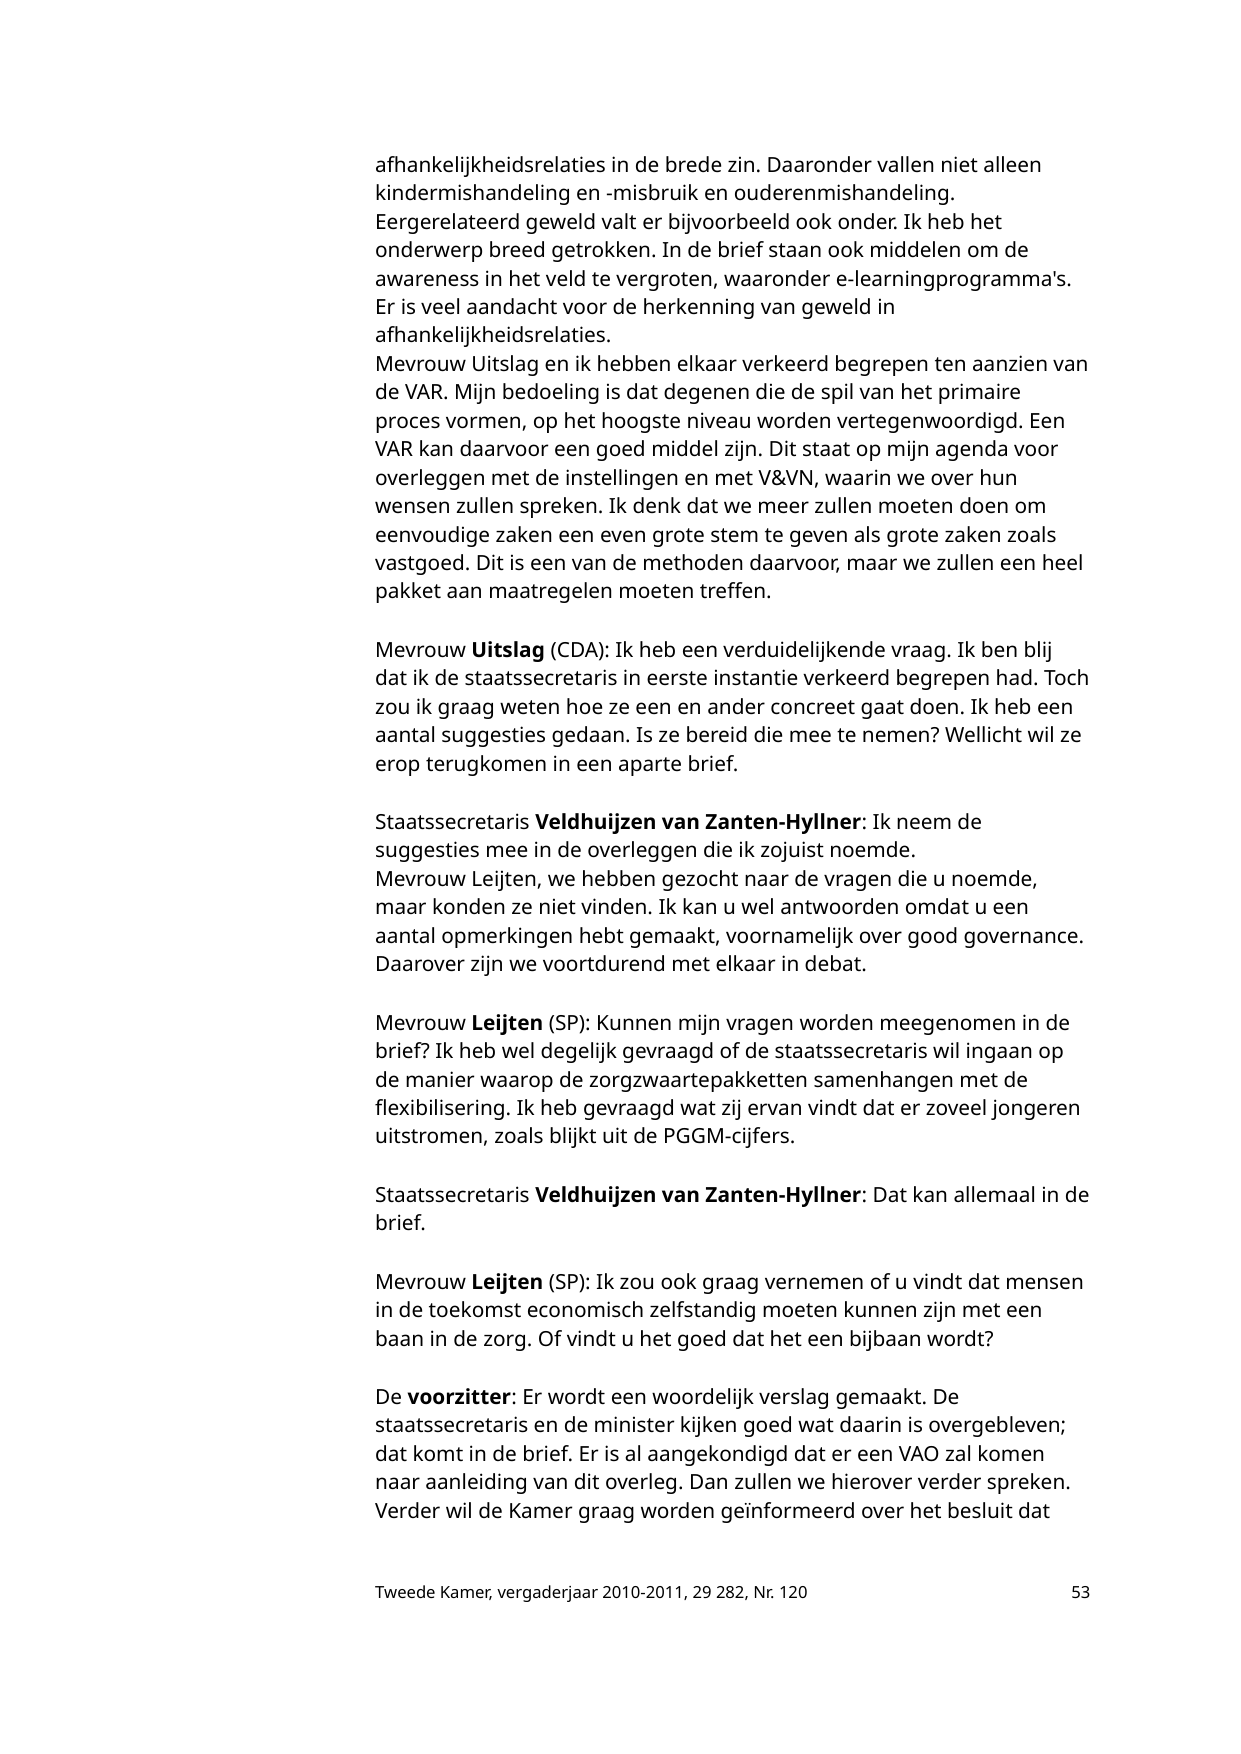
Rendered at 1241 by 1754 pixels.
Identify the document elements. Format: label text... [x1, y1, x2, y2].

text Mevrouw Leijten (SP): Ik zou ook graag vernemen of u vindt dat mensen in de toekomst economisch zelfstandig moeten kunnen zijn met een baan in de zorg. Of vindt u het goed dat het een bijbaan wordt? [375, 1267, 1090, 1352]
text De voorzitter: Er wordt een woordelijk verslag gemaakt. De staatssecretaris en de minister kijken goed wat daarin is overgebleven; dat komt in de brief. Er is al aangekondigd dat er een VAO zal komen naar aanleiding van dit overleg. Dan zullen we hierover verder spreken. Verder wil de Kamer graag worden geïnformeerd over het besluit dat [375, 1382, 1090, 1524]
text Mevrouw Uitslag en ik hebben elkaar verkeerd begrepen ten aanzien van de VAR. Mijn bedoeling is dat degenen die de spil van het primaire proces vormen, op het hoogste niveau worden vertegenwoordigd. Een VAR kan daarvoor een goed middel zijn. Dit staat op mijn agenda voor overleggen met de instellingen en met V&VN, waarin we over hun wensen zullen spreken. Ik denk dat we meer zullen moeten doen om eenvoudige zaken een even grote stem te geven als grote zaken zoals vastgoed. Dit is een van de methoden daarvoor, maar we zullen een heel pakket aan maatregelen moeten treffen. [375, 349, 1090, 605]
text Staatssecretaris Veldhuijzen van Zanten-Hyllner: Dat kan allemaal in de brief. [375, 1180, 1090, 1237]
text Mevrouw Leijten, we hebben gezocht naar de vragen die u noemde, maar konden ze niet vinden. Ik kan u wel antwoorden omdat u een aantal opmerkingen hebt gemaakt, voornamelijk over good governance. Daarover zijn we voortdurend met elkaar in debat. [375, 864, 1090, 978]
text afhankelijkheidsrelaties in de brede zin. Daaronder vallen niet alleen kindermishandeling en -misbruik en ouderenmishandeling. Eergerelateerd geweld valt er bijvoorbeeld ook onder. Ik heb het onderwerp breed getrokken. In de brief staan ook middelen om de awareness in het veld te vergroten, waaronder e-learningprogramma's. Er is veel aandacht voor de herkenning van geweld in afhankelijkheidsrelaties. [375, 150, 1090, 349]
text Mevrouw Leijten (SP): Kunnen mijn vragen worden meegenomen in de brief? Ik heb wel degelijk gevraagd of de staatssecretaris wil ingaan op de manier waarop de zorgzwaartepakketten samenhangen met de flexibilisering. Ik heb gevraagd wat zij ervan vindt dat er zoveel jongeren uitstromen, zoals blijkt uit de PGGM-cijfers. [375, 1008, 1090, 1150]
text Staatssecretaris Veldhuijzen van Zanten-Hyllner: Ik neem de suggesties mee in de overleggen die ik zojuist noemde. [375, 807, 1090, 864]
text Mevrouw Uitslag (CDA): Ik heb een verduidelijkende vraag. Ik ben blij dat ik de staatssecretaris in eerste instantie verkeerd begrepen had. Toch zou ik graag weten hoe ze een en ander concreet gaat doen. Ik heb een aantal suggesties gedaan. Is ze bereid die mee te nemen? Wellicht wil ze erop terugkomen in een aparte brief. [375, 635, 1090, 777]
